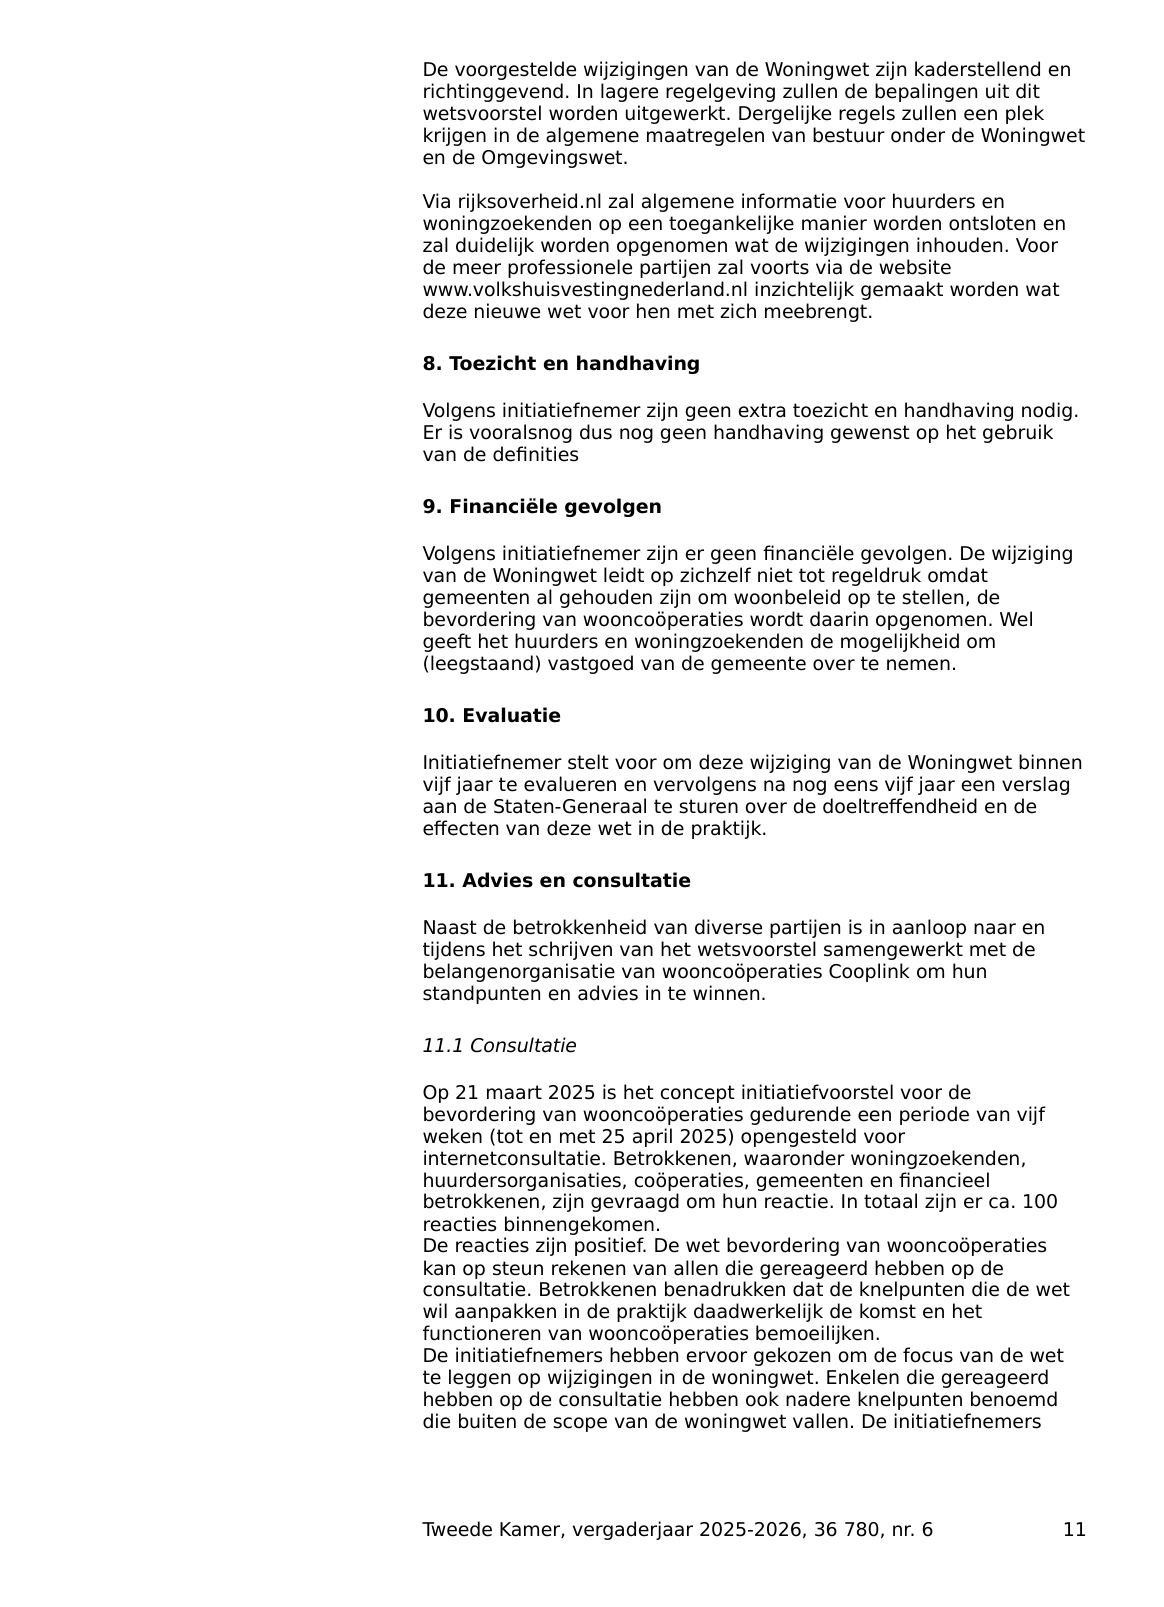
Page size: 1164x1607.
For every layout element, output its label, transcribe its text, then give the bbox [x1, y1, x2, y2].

text Volgens initiatiefnemer zijn er geen financiële gevolgen. De wijziging van de Woningwet leidt op zichzelf niet tot regeldruk omdat gemeenten al gehouden zijn om woonbeleid op te stellen, de bevordering van wooncoöperaties wordt daarin opgenomen. Wel geeft het huurders en woningzoekenden de mogelijkheid om (leegstaand) vastgoed van de gemeente over te nemen. [422, 543, 1087, 675]
subtitle 11. Advies en consultatie [422, 870, 1087, 892]
text De reacties zijn positief. De wet bevordering van wooncoöperaties kan op steun rekenen van allen die gereageerd hebben op de consultatie. Betrokkenen benadrukken dat de knelpunten die de wet wil aanpakken in de praktijk daadwerkelijk de komst en het functioneren van wooncoöperaties bemoeilijken. [422, 1235, 1087, 1345]
subtitle 8. Toezicht en handhaving [422, 353, 1087, 375]
text Naast de betrokkenheid van diverse partijen is in aanloop naar en tijdens het schrijven van het wetsvoorstel samengewerkt met de belangenorganisatie van wooncoöperaties Cooplink om hun standpunten en advies in te winnen. [422, 917, 1087, 1004]
text Via rijksoverheid.nl zal algemene informatie voor huurders en woningzoekenden op een toegankelijke manier worden ontsloten en zal duidelijk worden opgenomen wat de wijzigingen inhouden. Voor de meer professionele partijen zal voorts via de website www.volkshuisvestingnederland.nl inzichtelijk gemaakt worden wat deze nieuwe wet voor hen met zich meebrengt. [422, 191, 1087, 323]
subtitle 11.1 Consultatie [422, 1034, 1087, 1057]
text De voorgestelde wijzigingen van de Woningwet zijn kaderstellend en richtinggevend. In lagere regelgeving zullen de bepalingen uit dit wetsvoorstel worden uitgewerkt. Dergelijke regels zullen een plek krijgen in de algemene maatregelen van bestuur onder de Woningwet en de Omgevingswet. [422, 59, 1087, 169]
text Op 21 maart 2025 is het concept initiatiefvoorstel voor de bevordering van wooncoöperaties gedurende een periode van vijf weken (tot en met 25 april 2025) opengesteld voor internetconsultatie. Betrokkenen, waaronder woningzoekenden, huurdersorganisaties, coöperaties, gemeenten en financieel betrokkenen, zijn gevraagd om hun reactie. In totaal zijn er ca. 100 reacties binnengekomen. [422, 1082, 1087, 1235]
text Initiatiefnemer stelt voor om deze wijziging van de Woningwet binnen vijf jaar te evalueren en vervolgens na nog eens vijf jaar een verslag aan de Staten-Generaal te sturen over de doeltreffendheid en de effecten van deze wet in de praktijk. [422, 752, 1087, 840]
text De initiatiefnemers hebben ervoor gekozen om de focus van de wet te leggen op wijzigingen in de woningwet. Enkelen die gereageerd hebben op de consultatie hebben ook nadere knelpunten benoemd die buiten de scope van de woningwet vallen. De initiatiefnemers [422, 1345, 1087, 1433]
text Volgens initiatiefnemer zijn geen extra toezicht en handhaving nodig. Er is vooralsnog dus nog geen handhaving gewenst op het gebruik van de definities [422, 400, 1087, 466]
subtitle 10. Evaluatie [422, 705, 1087, 727]
subtitle 9. Financiële gevolgen [422, 496, 1087, 518]
